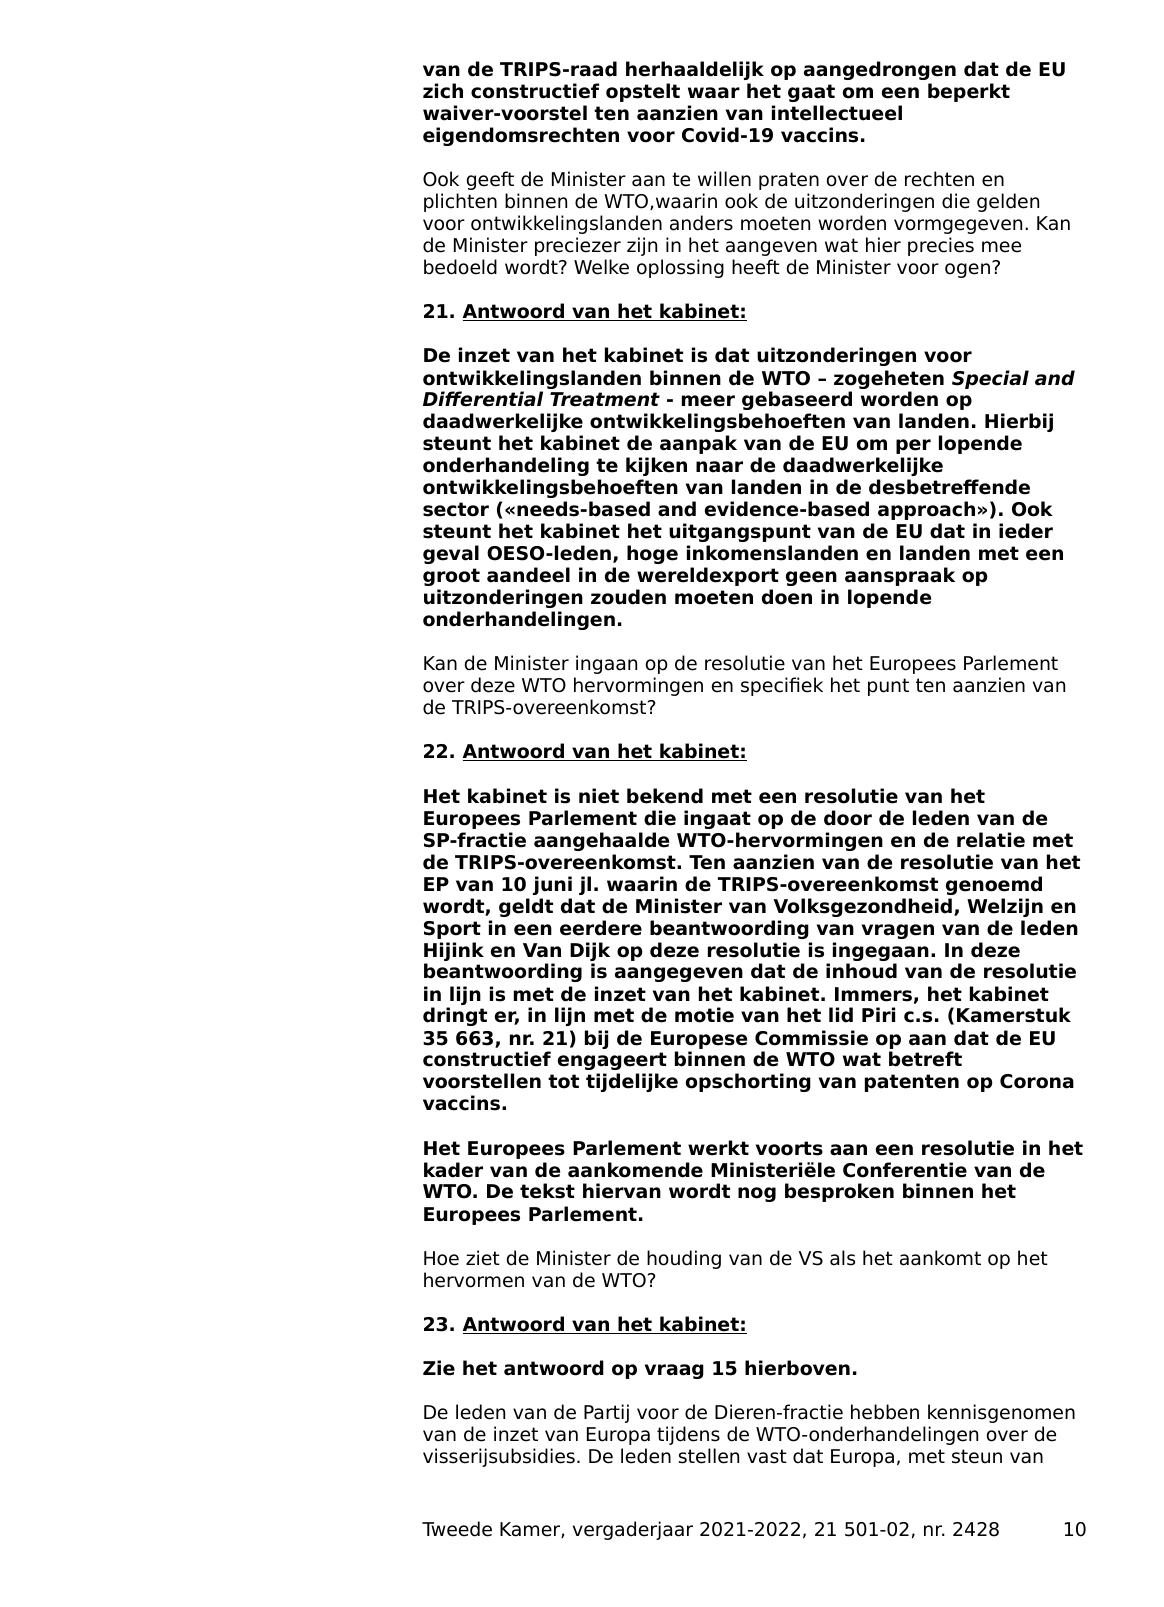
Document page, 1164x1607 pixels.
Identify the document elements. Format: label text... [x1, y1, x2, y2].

text Het kabinet is niet bekend met een resolutie van het Europees Parlement die ingaat op de door de leden van de SP-fractie aangehaalde WTO-hervormingen en de relatie met de TRIPS-overeenkomst. Ten aanzien van de resolutie van het EP van 10 juni jl. waarin de TRIPS-overeenkomst genoemd wordt, geldt dat de Minister van Volksgezondheid, Welzijn en Sport in een eerdere beantwoording van vragen van de leden Hijink en Van Dijk op deze resolutie is ingegaan. In deze beantwoording is aangegeven dat de inhoud van de resolutie in lijn is met de inzet van het kabinet. Immers, het kabinet dringt er, in lijn met de motie van het lid Piri c.s. (Kamerstuk 35 663, nr. 21) bij de Europese Commissie op aan dat de EU constructief engageert binnen de WTO wat betreft voorstellen tot tijdelijke opschorting van patenten op Corona vaccins. [422, 786, 1087, 1115]
text Het Europees Parlement werkt voorts aan een resolutie in het kader van de aankomende Ministeriële Conferentie van de WTO. De tekst hiervan wordt nog besproken binnen het Europees Parlement. [422, 1137, 1087, 1225]
subtitle 21. Antwoord van het kabinet: [422, 301, 1087, 323]
text De leden van de Partij voor de Dieren-fractie hebben kennisgenomen van de inzet van Europa tijdens de WTO-onderhandelingen over de visserijsubsidies. De leden stellen vast dat Europa, met steun van [422, 1402, 1087, 1468]
text Zie het antwoord op vraag 15 hierboven. [422, 1358, 1087, 1380]
text De inzet van het kabinet is dat uitzonderingen voor ontwikkelingslanden binnen de WTO – zogeheten Special and Differential Treatment - meer gebaseerd worden op daadwerkelijke ontwikkelingsbehoeften van landen. Hierbij steunt het kabinet de aanpak van de EU om per lopende onderhandeling te kijken naar de daadwerkelijke ontwikkelingsbehoeften van landen in de desbetreffende sector («needs-based and evidence-based approach»). Ook steunt het kabinet het uitgangspunt van de EU dat in ieder geval OESO-leden, hoge inkomenslanden en landen met een groot aandeel in de wereldexport geen aanspraak op uitzonderingen zouden moeten doen in lopende onderhandelingen. [422, 345, 1087, 631]
text van de TRIPS-raad herhaaldelijk op aangedrongen dat de EU zich constructief opstelt waar het gaat om een beperkt waiver-voorstel ten aanzien van intellectueel eigendomsrechten voor Covid-19 vaccins. [422, 59, 1087, 147]
text Hoe ziet de Minister de houding van de VS als het aankomt op het hervormen van de WTO? [422, 1248, 1087, 1292]
subtitle 22. Antwoord van het kabinet: [422, 741, 1087, 763]
text Kan de Minister ingaan op de resolutie van het Europees Parlement over deze WTO hervormingen en specifiek het punt ten aanzien van de TRIPS-overeenkomst? [422, 653, 1087, 719]
text Ook geeft de Minister aan te willen praten over de rechten en plichten binnen de WTO,waarin ook de uitzonderingen die gelden voor ontwikkelingslanden anders moeten worden vormgegeven. Kan de Minister preciezer zijn in het aangeven wat hier precies mee bedoeld wordt? Welke oplossing heeft de Minister voor ogen? [422, 169, 1087, 279]
subtitle 23. Antwoord van het kabinet: [422, 1314, 1087, 1336]
